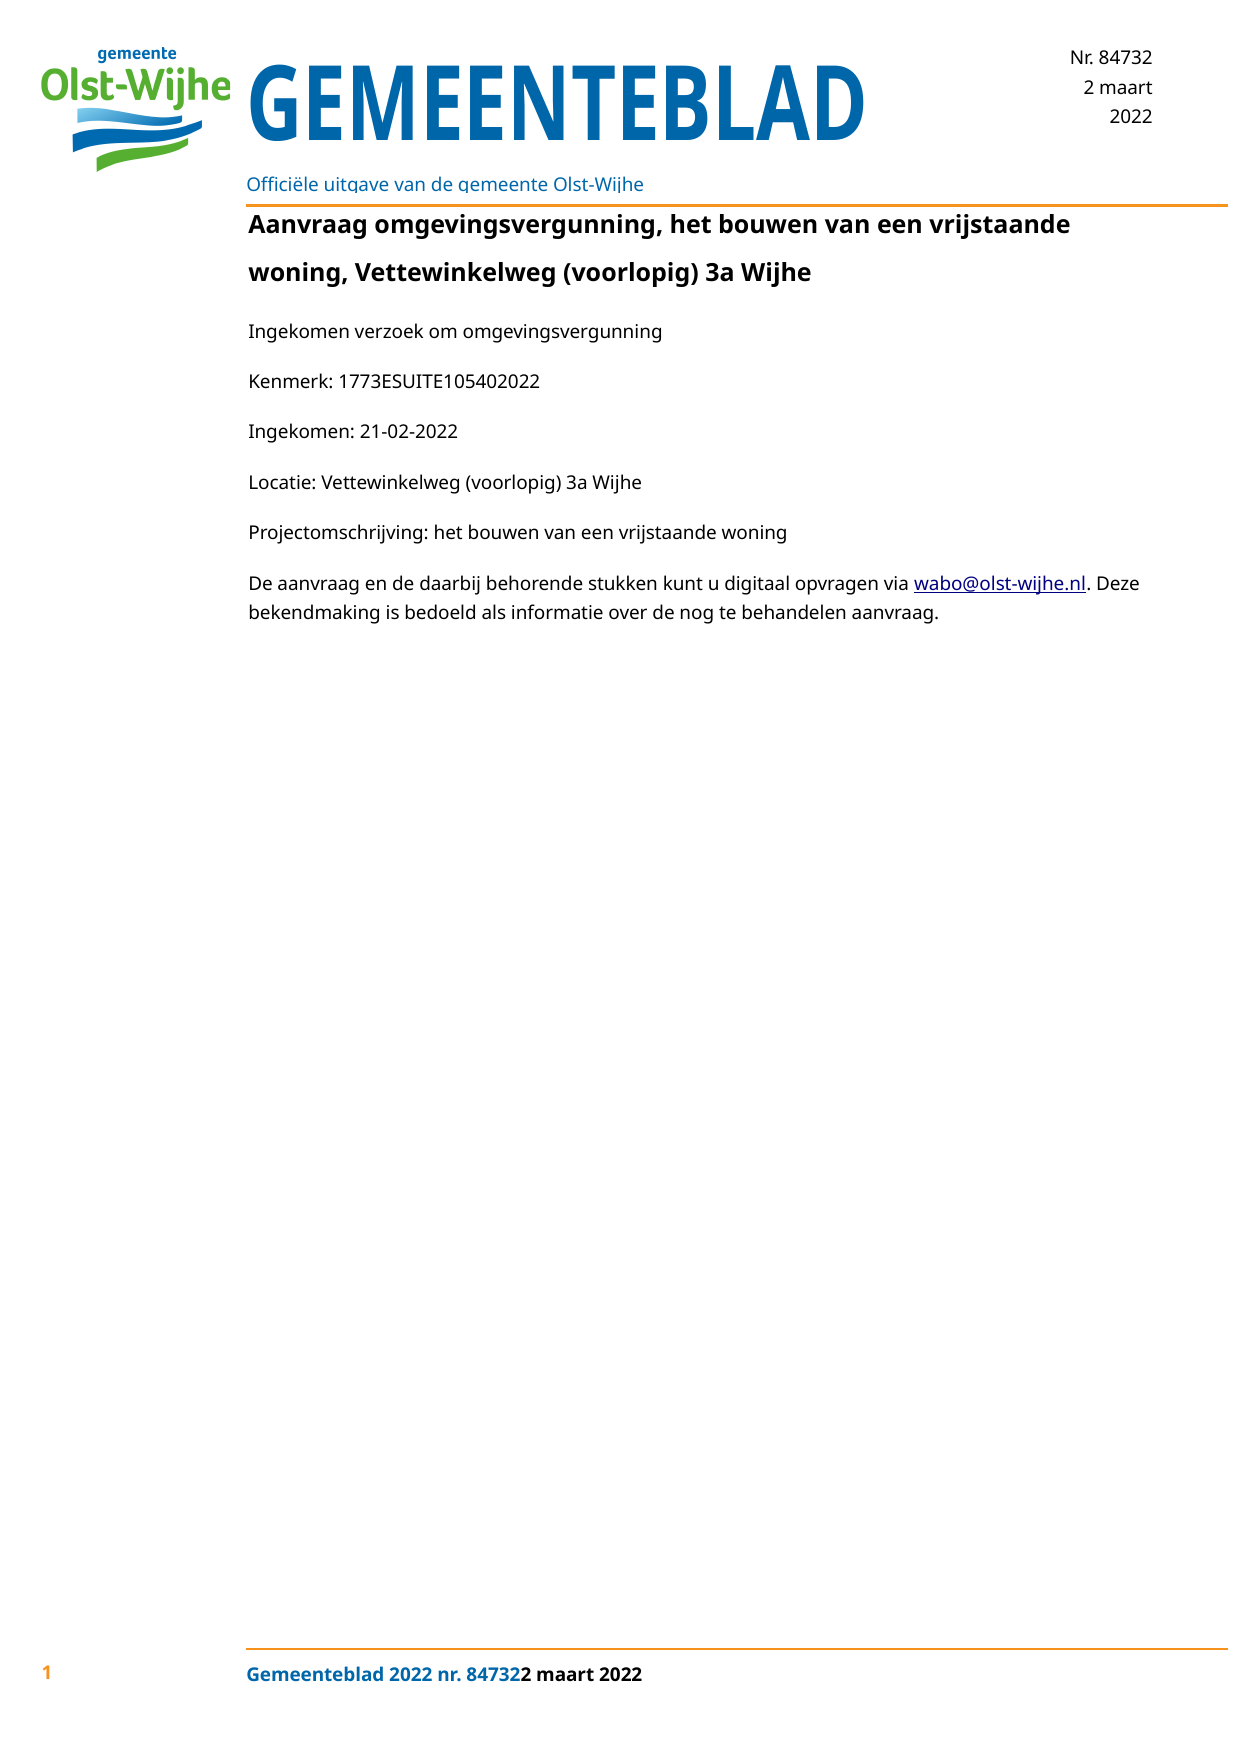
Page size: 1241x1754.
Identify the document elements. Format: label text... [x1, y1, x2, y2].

text Aanvraag omgevingsvergunning, het bouwen van een vrijstaande woning, Vettewinkelweg (voorlopig) 3a Wijhe [248, 207, 1152, 288]
picture [41, 47, 231, 172]
text Kenmerk: 1773ESUITE105402022 [248, 368, 1152, 394]
text Ingekomen verzoek om omgevingsvergunning [248, 318, 1152, 344]
text Locatie: Vettewinkelweg (voorlopig) 3a Wijhe [248, 469, 1152, 495]
text De aanvraag en de daarbij behorende stukken kunt u digitaal opvragen via wabo@olst-wijhe.nl. Deze bekendmaking is bedoeld als informatie over de nog te behandelen aanvraag. [248, 570, 1152, 625]
text Projectomschrijving: het bouwen van een vrijstaande woning [248, 519, 1152, 545]
text Ingekomen: 21-02-2022 [248, 419, 1152, 444]
